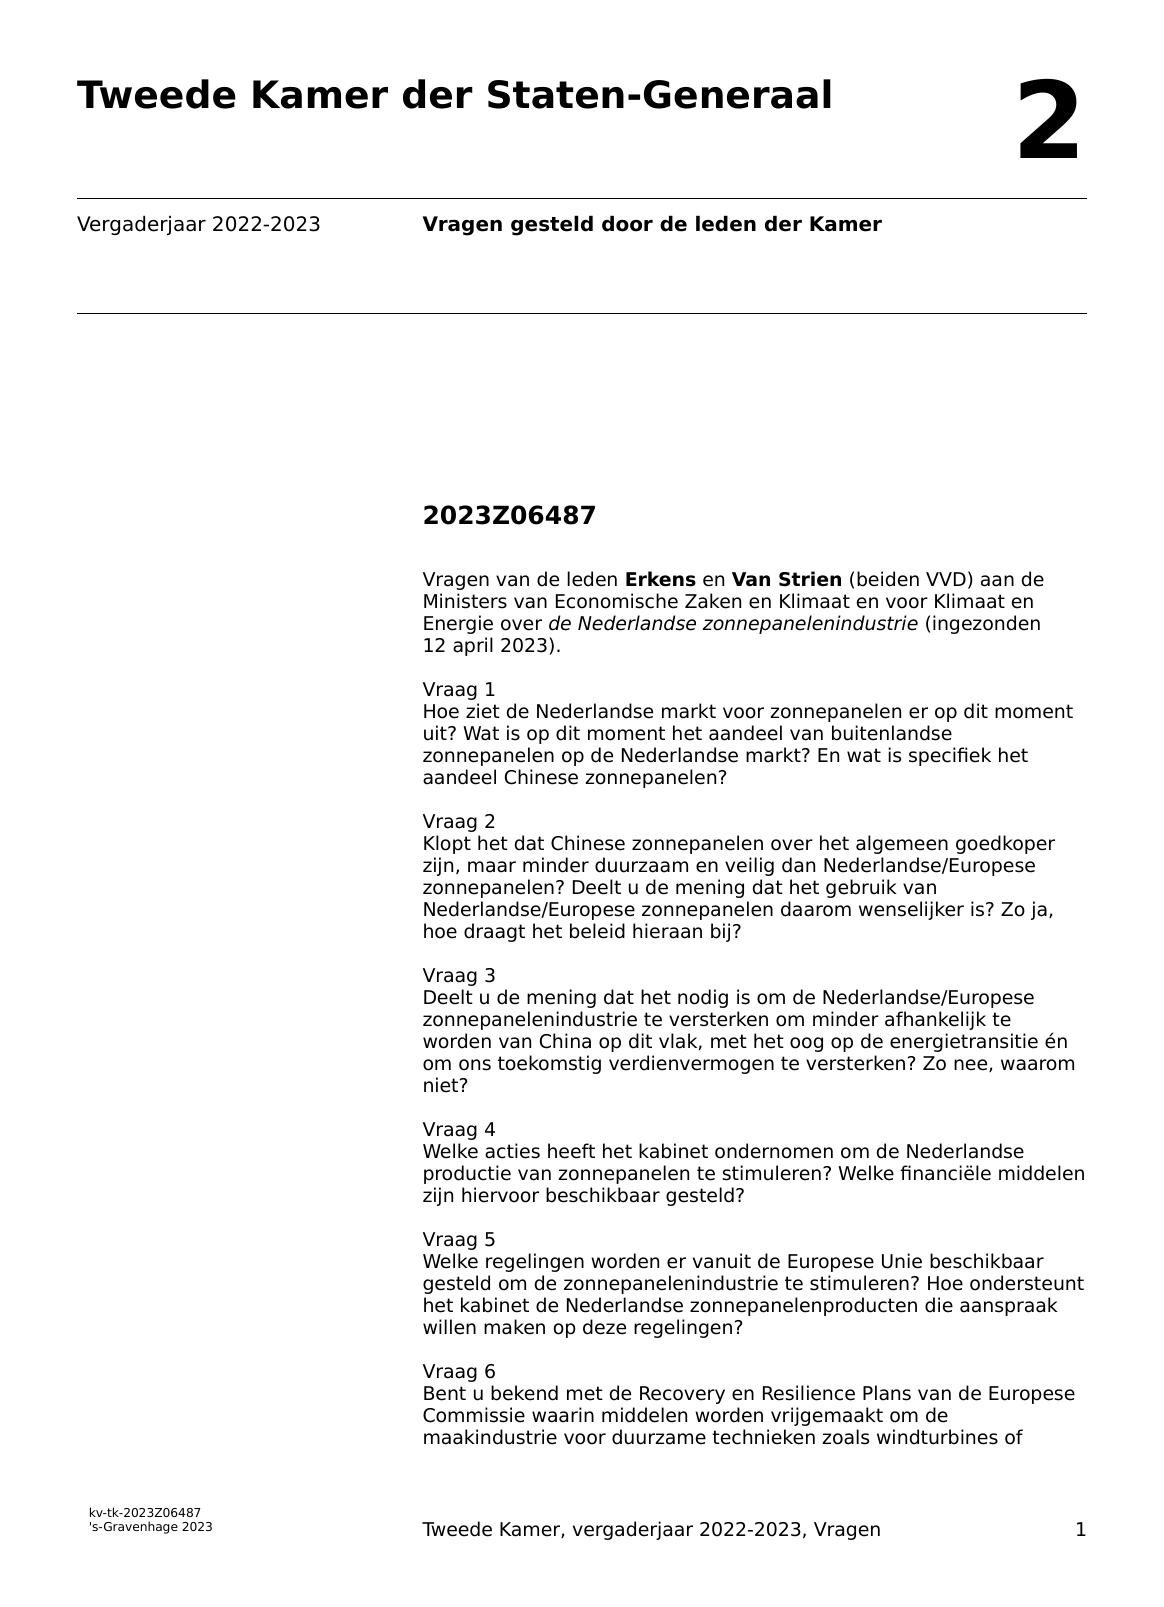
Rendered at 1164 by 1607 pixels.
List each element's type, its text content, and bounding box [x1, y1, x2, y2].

text kv-tk-2023Z06487 [88, 1506, 323, 1520]
text Vragen van de leden Erkens en Van Strien (beiden VVD) aan de Ministers van Economische Zaken en Klimaat en voor Klimaat en Energie over de Nederlandse zonnepanelenindustrie (ingezonden 12 april 2023). [422, 569, 1087, 657]
text Hoe ziet de Nederlandse markt voor zonnepanelen er op dit moment uit? Wat is op dit moment het aandeel van buitenlandse zonnepanelen op de Nederlandse markt? En wat is specifiek het aandeel Chinese zonnepanelen? [422, 701, 1087, 789]
table_header 2 [886, 59, 1087, 198]
text Vraag 3 [422, 965, 1087, 987]
text Welke acties heeft het kabinet ondernomen om de Nederlandse productie van zonnepanelen te stimuleren? Welke financiële middelen zijn hiervoor beschikbaar gesteld? [422, 1141, 1087, 1207]
text Deelt u de mening dat het nodig is om de Nederlandse/Europese zonnepanelenindustrie te versterken om minder afhankelijk te worden van China op dit vlak, met het oog op de energietransitie én om ons toekomstig verdienvermogen te versterken? Zo nee, waarom niet? [422, 987, 1087, 1097]
text Vraag 4 [422, 1119, 1087, 1141]
table_cell Vergaderjaar 2022-2023 [77, 199, 422, 313]
text Welke regelingen worden er vanuit de Europese Unie beschikbaar gesteld om de zonnepanelenindustrie te stimuleren? Hoe ondersteunt het kabinet de Nederlandse zonnepanelenproducten die aanspraak willen maken op deze regelingen? [422, 1251, 1087, 1339]
text Klopt het dat Chinese zonnepanelen over het algemeen goedkoper zijn, maar minder duurzaam en veilig dan Nederlandse/Europese zonnepanelen? Deelt u de mening dat het gebruik van Nederlandse/Europese zonnepanelen daarom wenselijker is? Zo ja, hoe draagt het beleid hieraan bij? [422, 833, 1087, 943]
text Vraag 1 [422, 679, 1087, 701]
table_header Tweede Kamer der Staten-Generaal [77, 59, 886, 198]
table_cell Vragen gesteld door de leden der Kamer [422, 199, 1087, 313]
text Vraag 5 [422, 1229, 1087, 1251]
text 2023Z06487 [422, 501, 1087, 531]
text 's-Gravenhage 2023 [88, 1520, 323, 1534]
text Bent u bekend met de Recovery en Resilience Plans van de Europese Commissie waarin middelen worden vrijgemaakt om de maakindustrie voor duurzame technieken zoals windturbines of [422, 1383, 1087, 1449]
text Vraag 6 [422, 1361, 1087, 1383]
text Vraag 2 [422, 811, 1087, 833]
